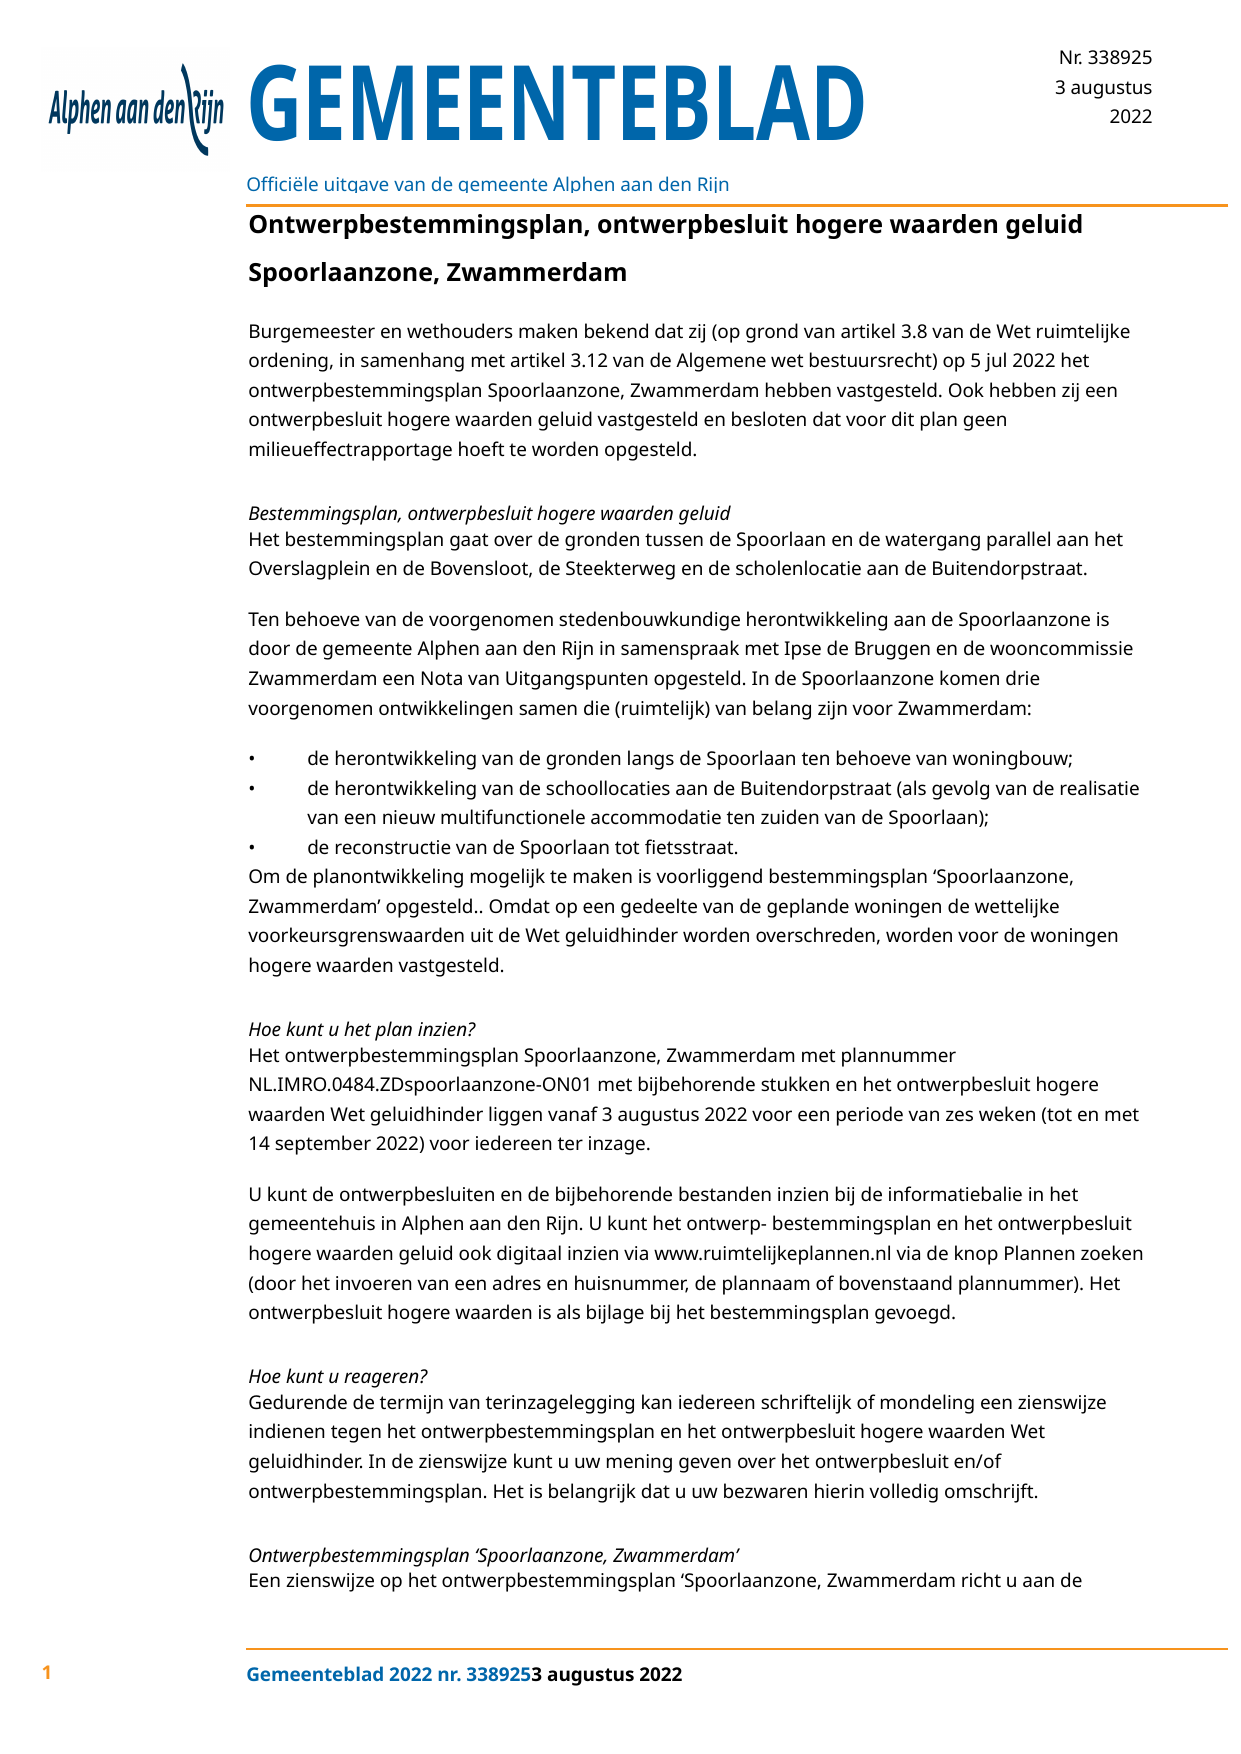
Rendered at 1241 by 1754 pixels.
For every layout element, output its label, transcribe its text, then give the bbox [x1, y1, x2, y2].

text Ontwerpbestemmingsplan, ontwerpbesluit hogere waarden geluid Spoorlaanzone, Zwammerdam [248, 207, 1152, 288]
list de reconstructie van de Spoorlaan tot fietsstraat. [248, 834, 1152, 859]
text Hoe kunt u reageren? [248, 1363, 1152, 1389]
text Een zienswijze op het ontwerpbestemmingsplan ‘Spoorlaanzone, Zwammerdam richt u aan de [248, 1567, 1152, 1593]
text Het bestemmingsplan gaat over de gronden tussen de Spoorlaan en de watergang parallel aan het Overslagplein en de Bovensloot, de Steekterweg en de scholenlocatie aan de Buitendorpstraat. [248, 526, 1152, 581]
text U kunt de ontwerpbesluiten en de bijbehorende bestanden inzien bij de informatiebalie in het gemeentehuis in Alphen aan den Rijn. U kunt het ontwerp- bestemmingsplan en het ontwerpbesluit hogere waarden geluid ook digitaal inzien via www.ruimtelijkeplannen.nl via de knop Plannen zoeken (door het invoeren van een adres en huisnummer, de plannaam of bovenstaand plannummer). Het ontwerpbesluit hogere waarden is als bijlage bij het bestemmingsplan gevoegd. [248, 1181, 1152, 1325]
text Ten behoeve van de voorgenomen stedenbouwkundige herontwikkeling aan de Spoorlaanzone is door de gemeente Alphen aan den Rijn in samenspraak met Ipse de Bruggen en de wooncommissie Zwammerdam een Nota van Uitgangspunten opgesteld. In de Spoorlaanzone komen drie voorgenomen ontwikkelingen samen die (ruimtelijk) van belang zijn voor Zwammerdam: [248, 606, 1152, 720]
text Om de planontwikkeling mogelijk te maken is voorliggend bestemmingsplan ‘Spoorlaanzone, Zwammerdam’ opgesteld.. Omdat op een gedeelte van de geplande woningen de wettelijke voorkeursgrenswaarden uit de Wet geluidhinder worden overschreden, worden voor de woningen hogere waarden vastgesteld. [248, 863, 1152, 978]
text Ontwerpbestemmingsplan ‘Spoorlaanzone, Zwammerdam’ [248, 1542, 1152, 1567]
list de herontwikkeling van de schoollocaties aan de Buitendorpstraat (als gevolg van de realisatie van een nieuw multifunctionele accommodatie ten zuiden van de Spoorlaan); [248, 775, 1152, 830]
text Het ontwerpbestemmingsplan Spoorlaanzone, Zwammerdam met plannummer NL.IMRO.0484.ZDspoorlaanzone-ON01 met bijbehorende stukken en het ontwerpbesluit hogere waarden Wet geluidhinder liggen vanaf 3 augustus 2022 voor een periode van zes weken (tot en met 14 september 2022) voor iedereen ter inzage. [248, 1042, 1152, 1156]
text Bestemmingsplan, ontwerpbesluit hogere waarden geluid [248, 500, 1152, 526]
picture [41, 47, 231, 172]
text Burgemeester en wethouders maken bekend dat zij (op grond van artikel 3.8 van de Wet ruimtelijke ordening, in samenhang met artikel 3.12 van de Algemene wet bestuursrecht) op 5 jul 2022 het ontwerpbestemmingsplan Spoorlaanzone, Zwammerdam hebben vastgesteld. Ook hebben zij een ontwerpbesluit hogere waarden geluid vastgesteld en besloten dat voor dit plan geen milieueffectrapportage hoeft te worden opgesteld. [248, 318, 1152, 462]
text Gedurende de termijn van terinzagelegging kan iedereen schriftelijk of mondeling een zienswijze indienen tegen het ontwerpbestemmingsplan en het ontwerpbesluit hogere waarden Wet geluidhinder. In de zienswijze kunt u uw mening geven over het ontwerpbesluit en/of ontwerpbestemmingsplan. Het is belangrijk dat u uw bezwaren hierin volledig omschrijft. [248, 1389, 1152, 1503]
list de herontwikkeling van de gronden langs de Spoorlaan ten behoeve van woningbouw; [248, 745, 1152, 771]
text Hoe kunt u het plan inzien? [248, 1016, 1152, 1042]
